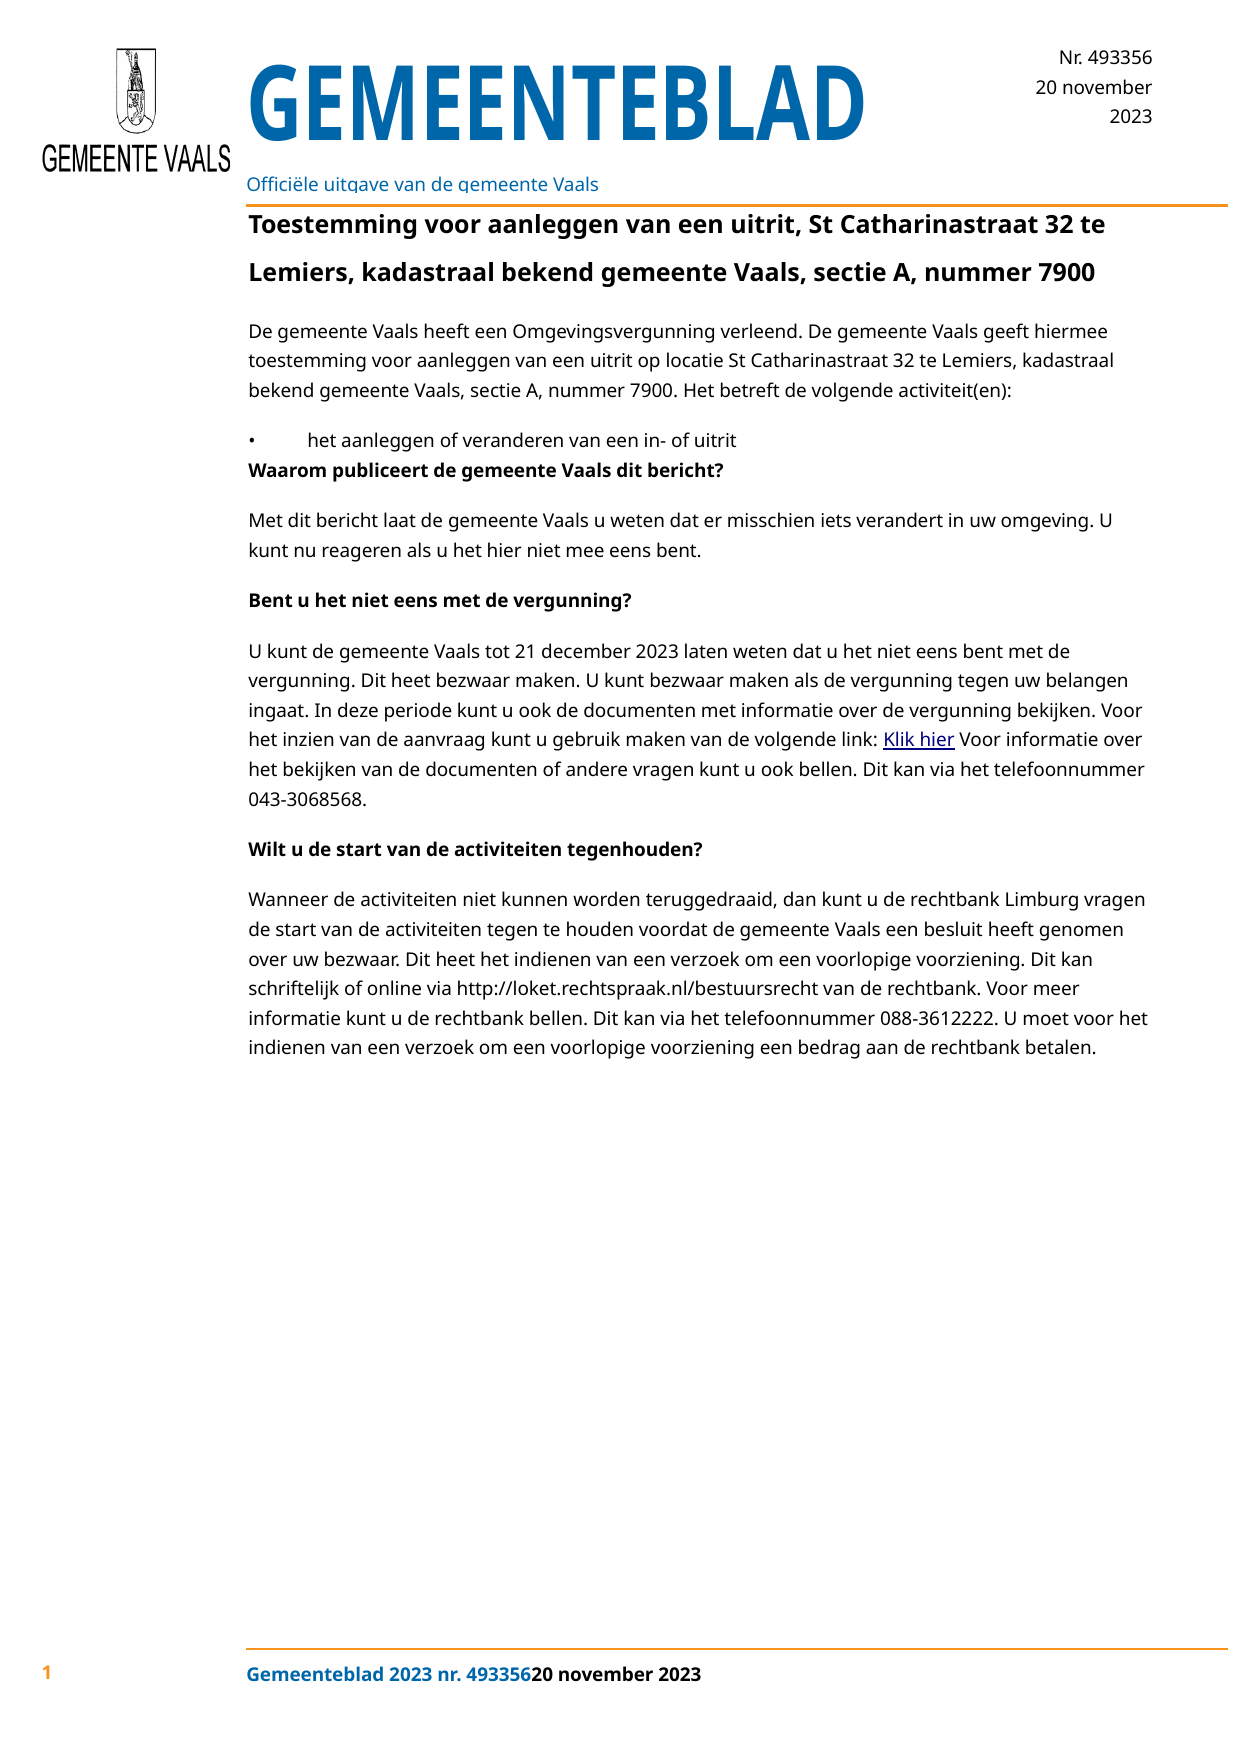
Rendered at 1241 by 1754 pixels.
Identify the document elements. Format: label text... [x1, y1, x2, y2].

text Toestemming voor aanleggen van een uitrit, St Catharinastraat 32 te Lemiers, kadastraal bekend gemeente Vaals, sectie A, nummer 7900 [248, 207, 1152, 288]
text De gemeente Vaals heeft een Omgevingsvergunning verleend. De gemeente Vaals geeft hiermee toestemming voor aanleggen van een uitrit op locatie St Catharinastraat 32 te Lemiers, kadastraal bekend gemeente Vaals, sectie A, nummer 7900. Het betreft de volgende activiteit(en): [248, 318, 1152, 403]
text Bent u het niet eens met de vergunning? [248, 587, 1152, 613]
text Met dit bericht laat de gemeente Vaals u weten dat er misschien iets verandert in uw omgeving. U kunt nu reageren als u het hier niet mee eens bent. [248, 507, 1152, 563]
text U kunt de gemeente Vaals tot 21 december 2023 laten weten dat u het niet eens bent met de vergunning. Dit heet bezwaar maken. U kunt bezwaar maken als de vergunning tegen uw belangen ingaat. In deze periode kunt u ook de documenten met informatie over de vergunning bekijken. Voor het inzien van de aanvraag kunt u gebruik maken van de volgende link: Klik hier Voor informatie over het bekijken van de documenten of andere vragen kunt u ook bellen. Dit kan via het telefoonnummer 043-3068568. [248, 638, 1152, 812]
list het aanleggen of veranderen van een in- of uitrit [248, 427, 1152, 453]
text Wilt u de start van de activiteiten tegenhouden? [248, 836, 1152, 862]
text Wanneer de activiteiten niet kunnen worden teruggedraaid, dan kunt u de rechtbank Limburg vragen de start van de activiteiten tegen te houden voordat de gemeente Vaals een besluit heeft genomen over uw bezwaar. Dit heet het indienen van een verzoek om een voorlopige voorziening. Dit kan schriftelijk of online via http://loket.rechtspraak.nl/bestuursrecht van de rechtbank. Voor meer informatie kunt u de rechtbank bellen. Dit kan via het telefoonnummer 088-3612222. U moet voor het indienen van een verzoek om een voorlopige voorziening een bedrag aan de rechtbank betalen. [248, 887, 1152, 1060]
text Waarom publiceert de gemeente Vaals dit bericht? [248, 457, 1152, 483]
picture [41, 47, 231, 172]
